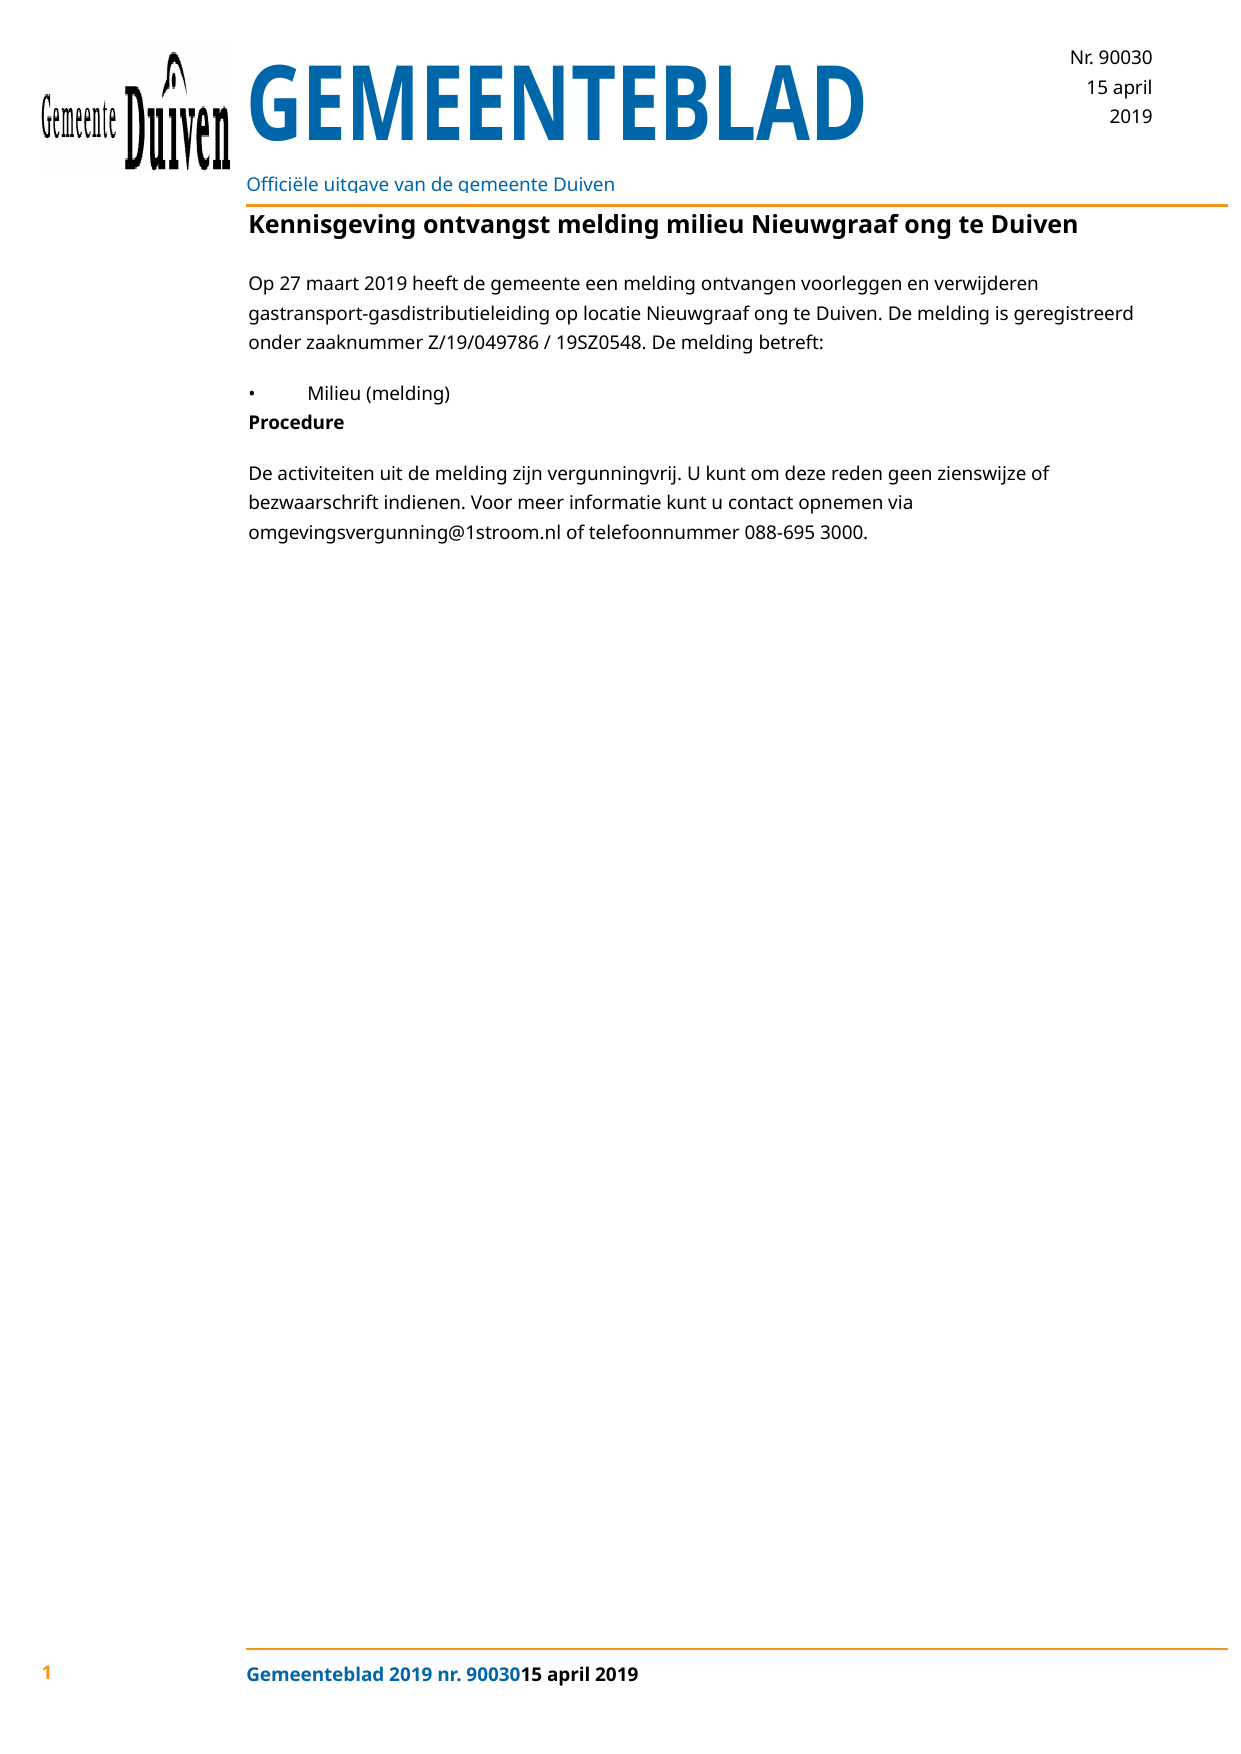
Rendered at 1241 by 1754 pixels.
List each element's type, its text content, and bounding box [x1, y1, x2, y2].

text Kennisgeving ontvangst melding milieu Nieuwgraaf ong te Duiven [248, 207, 1152, 241]
list Milieu (melding) [248, 380, 1152, 406]
text De activiteiten uit de melding zijn vergunningvrij. U kunt om deze reden geen zienswijze of bezwaarschrift indienen. Voor meer informatie kunt u contact opnemen via omgevingsvergunning@1stroom.nl of telefoonnummer 088-695 3000. [248, 460, 1152, 545]
text Op 27 maart 2019 heeft de gemeente een melding ontvangen voorleggen en verwijderen gastransport-gasdistributieleiding op locatie Nieuwgraaf ong te Duiven. De melding is geregistreerd onder zaaknummer Z/19/049786 / 19SZ0548. De melding betreft: [248, 270, 1152, 355]
text Procedure [248, 409, 1152, 435]
picture [41, 47, 231, 172]
